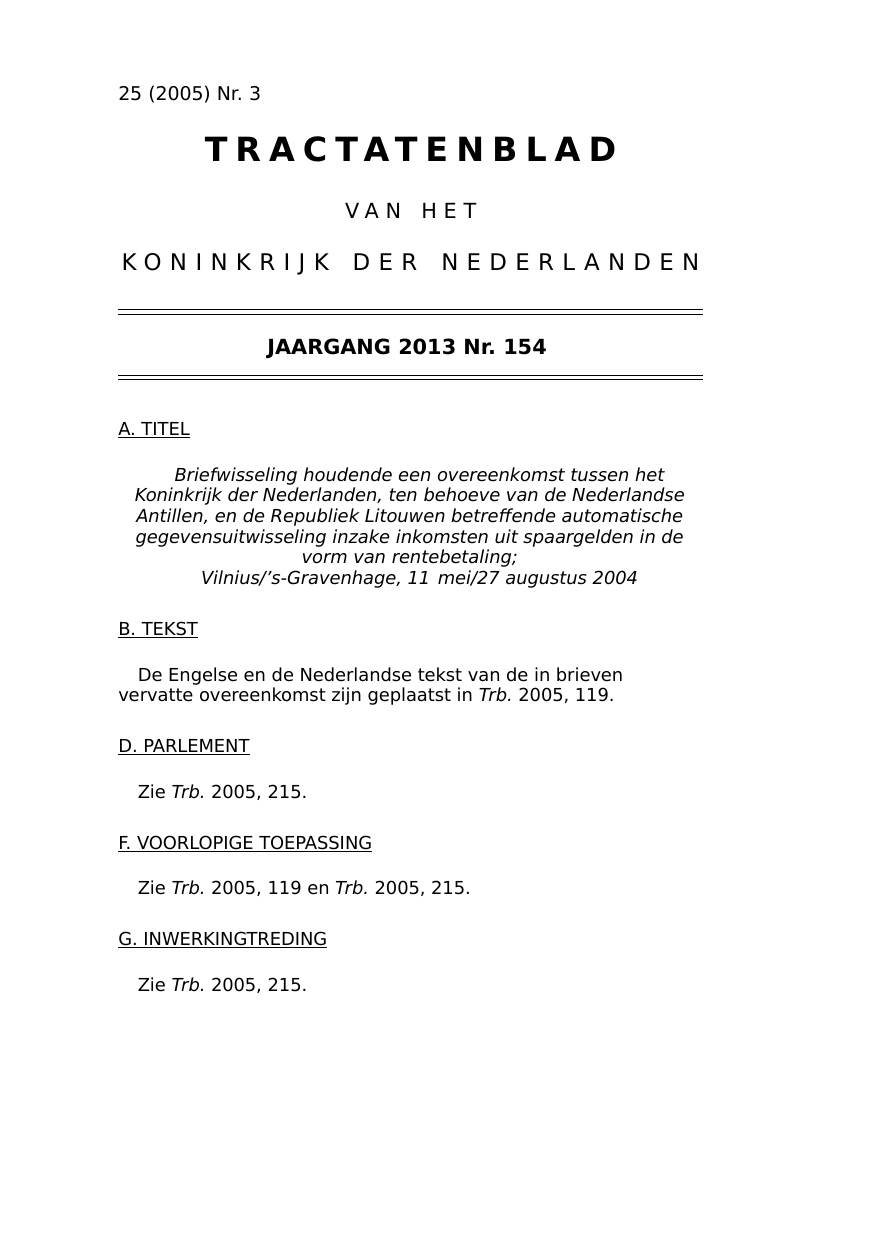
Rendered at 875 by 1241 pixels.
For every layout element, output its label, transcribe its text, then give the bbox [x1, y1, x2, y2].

subtitle G. INWERKINGTREDING [118, 929, 703, 950]
text Zie Trb. 2005, 119 en Trb. 2005, 215. [118, 878, 703, 899]
text JAARGANG 2013 Nr. 154 [118, 335, 703, 359]
text Zie Trb. 2005, 215. [118, 782, 703, 802]
text Vilnius/’s-Gravenhage, 11 mei/27 augustus 2004 [118, 568, 703, 589]
subtitle F. VOORLOPIGE TOEPASSING [118, 832, 703, 853]
subtitle A. TITEL [118, 419, 703, 439]
text Zie Trb. 2005, 215. [118, 975, 703, 995]
subtitle D. PARLEMENT [118, 736, 703, 757]
subtitle B. TEKST [118, 619, 703, 639]
text De Engelse en de Nederlandse tekst van de in brieven vervatte overeenkomst zijn geplaatst in Trb. 2005, 119. [118, 664, 703, 706]
text 25 (2005) Nr. 3 [118, 83, 703, 105]
text Briefwisseling houdende een overeenkomst tussen het Koninkrijk der Nederlanden, ten behoeve van de Nederlandse Antillen, en de Republiek Litouwen betreffende automatische gegevensuitwisseling inzake inkomsten uit spaargelden in de vorm van rentebetaling; [118, 464, 703, 568]
text KONINKRIJK DER NEDERLANDEN [118, 249, 703, 276]
text TRACTATENBLAD [118, 130, 703, 169]
text VAN HET [118, 199, 703, 223]
